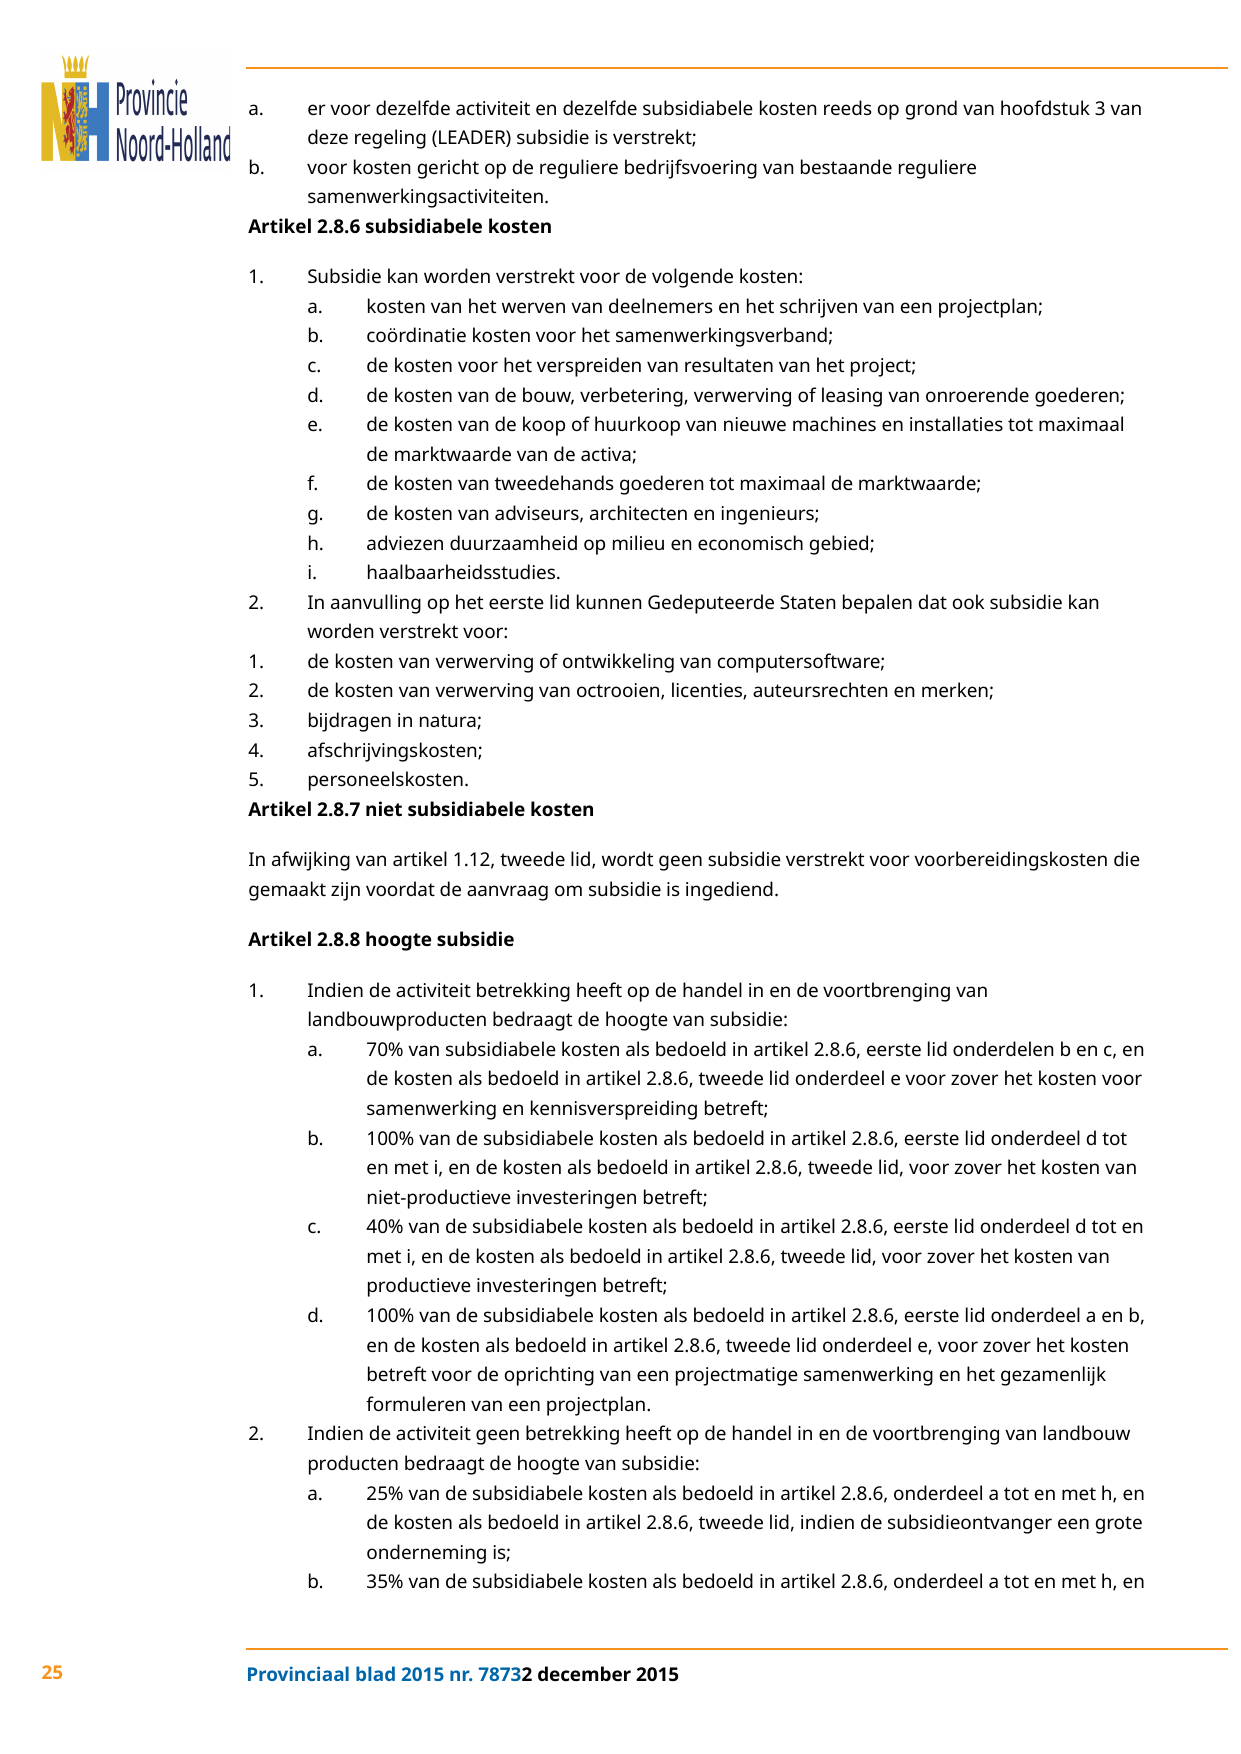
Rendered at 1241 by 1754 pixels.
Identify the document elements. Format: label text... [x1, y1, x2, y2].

list de kosten van adviseurs, architecten en ingenieurs; [307, 500, 1152, 526]
list haalbaarheidsstudies. [307, 559, 1152, 585]
list Subsidie kan worden verstrekt voor de volgende kosten: [248, 263, 1152, 289]
list bijdragen in natura; [248, 707, 1152, 733]
list voor kosten gericht op de reguliere bedrijfsvoering van bestaande reguliere samenwerkingsactiviteiten. [248, 154, 1152, 209]
text In afwijking van artikel 1.12, tweede lid, wordt geen subsidie verstrekt voor voorbereidingskosten die gemaakt zijn voordat de aanvraag om subsidie is ingediend. [248, 846, 1152, 902]
list afschrijvingskosten; [248, 737, 1152, 763]
list Indien de activiteit geen betrekking heeft op de handel in en de voortbrenging van landbouw producten bedraagt de hoogte van subsidie: [248, 1421, 1152, 1476]
list de kosten voor het verspreiden van resultaten van het project; [307, 352, 1152, 378]
list de kosten van de koop of huurkoop van nieuwe machines en installaties tot maximaal de marktwaarde van de activa; [307, 411, 1152, 467]
list 100% van de subsidiabele kosten als bedoeld in artikel 2.8.6, eerste lid onderdeel a en b, en de kosten als bedoeld in artikel 2.8.6, tweede lid onderdeel e, voor zover het kosten betreft voor de oprichting van een projectmatige samenwerking en het gezamenlijk formuleren van een projectplan. [307, 1302, 1152, 1417]
text Artikel 2.8.8 hoogte subsidie [248, 926, 1152, 952]
list personeelskosten. [248, 766, 1152, 792]
picture [41, 47, 231, 172]
list 100% van de subsidiabele kosten als bedoeld in artikel 2.8.6, eerste lid onderdeel d tot en met i, en de kosten als bedoeld in artikel 2.8.6, tweede lid, voor zover het kosten van niet-productieve investeringen betreft; [307, 1125, 1152, 1210]
list 40% van de subsidiabele kosten als bedoeld in artikel 2.8.6, eerste lid onderdeel d tot en met i, en de kosten als bedoeld in artikel 2.8.6, tweede lid, voor zover het kosten van productieve investeringen betreft; [307, 1213, 1152, 1298]
list kosten van het werven van deelnemers en het schrijven van een projectplan; [307, 293, 1152, 319]
list Indien de activiteit betrekking heeft op de handel in en de voortbrenging van landbouwproducten bedraagt de hoogte van subsidie: [248, 977, 1152, 1032]
text Artikel 2.8.6 subsidiabele kosten [248, 213, 1152, 239]
list de kosten van verwerving of ontwikkeling van computersoftware; [248, 648, 1152, 674]
list de kosten van de bouw, verbetering, verwerving of leasing van onroerende goederen; [307, 382, 1152, 408]
list 25% van de subsidiabele kosten als bedoeld in artikel 2.8.6, onderdeel a tot en met h, en de kosten als bedoeld in artikel 2.8.6, tweede lid, indien de subsidieontvanger een grote onderneming is; [307, 1480, 1152, 1565]
list de kosten van verwerving van octrooien, licenties, auteursrechten en merken; [248, 678, 1152, 703]
list adviezen duurzaamheid op milieu en economisch gebied; [307, 530, 1152, 556]
list er voor dezelfde activiteit en dezelfde subsidiabele kosten reeds op grond van hoofdstuk 3 van deze regeling (LEADER) subsidie is verstrekt; [248, 95, 1152, 150]
list In aanvulling op het eerste lid kunnen Gedeputeerde Staten bepalen dat ook subsidie kan worden verstrekt voor: [248, 589, 1152, 644]
list coördinatie kosten voor het samenwerkingsverband; [307, 323, 1152, 348]
list 70% van subsidiabele kosten als bedoeld in artikel 2.8.6, eerste lid onderdelen b en c, en de kosten als bedoeld in artikel 2.8.6, tweede lid onderdeel e voor zover het kosten voor samenwerking en kennisverspreiding betreft; [307, 1036, 1152, 1121]
text Artikel 2.8.7 niet subsidiabele kosten [248, 796, 1152, 822]
list de kosten van tweedehands goederen tot maximaal de marktwaarde; [307, 471, 1152, 496]
list 35% van de subsidiabele kosten als bedoeld in artikel 2.8.6, onderdeel a tot en met h, en [307, 1568, 1152, 1594]
